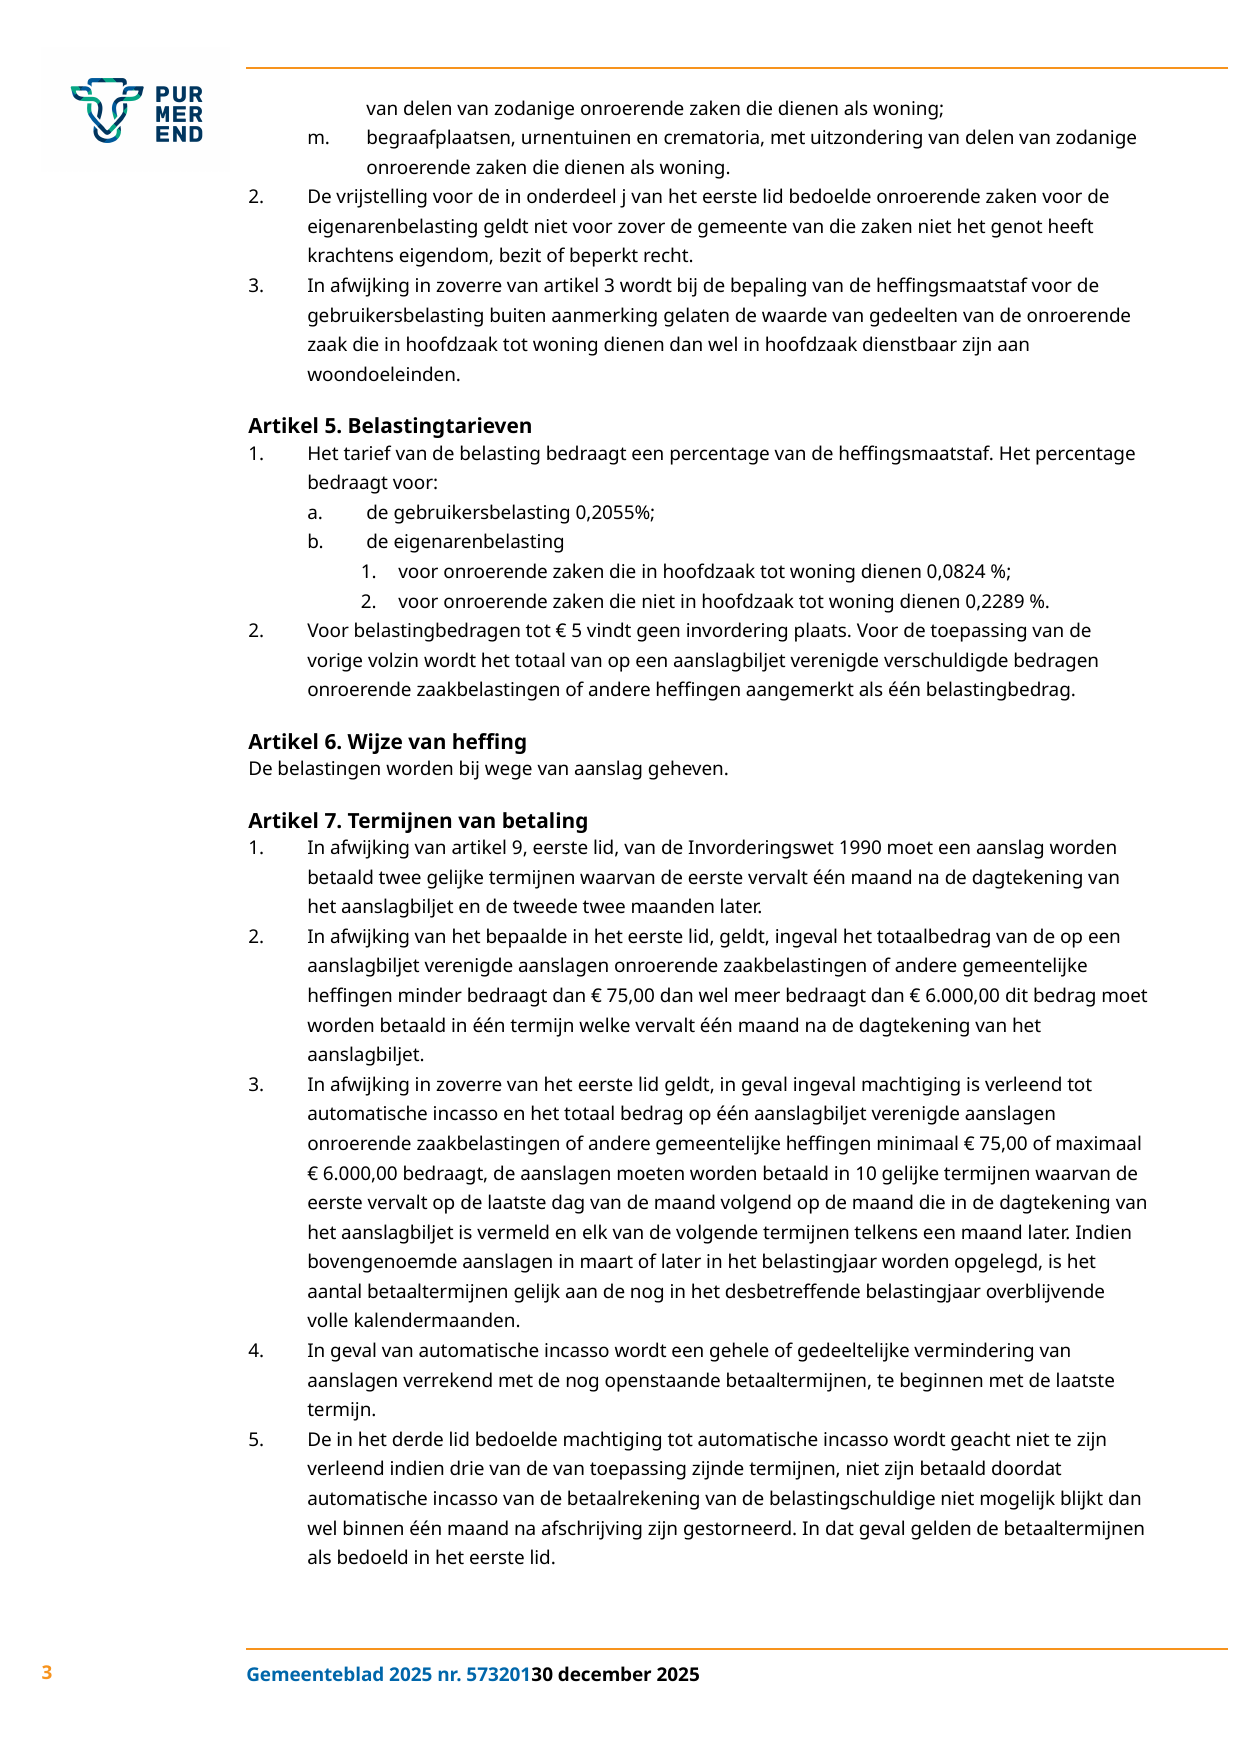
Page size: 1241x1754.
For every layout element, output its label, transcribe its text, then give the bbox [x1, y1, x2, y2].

list De vrijstelling voor de in onderdeel j van het eerste lid bedoelde onroerende zaken voor de eigenarenbelasting geldt niet voor zover de gemeente van die zaken niet het genot heeft krachtens eigendom, bezit of beperkt recht. [248, 183, 1152, 268]
text Artikel 7. Termijnen van betaling [248, 806, 1152, 834]
list voor onroerende zaken die niet in hoofdzaak tot woning dienen 0,2289 %. [361, 588, 1152, 613]
list de eigenarenbelasting [307, 529, 1152, 554]
list In afwijking van het bepaalde in het eerste lid, geldt, ingeval het totaalbedrag van de op een aanslagbiljet verenigde aanslagen onroerende zaakbelastingen of andere gemeentelijke heffingen minder bedraagt dan € 75,00 dan wel meer bedraagt dan € 6.000,00 dit bedrag moet worden betaald in één termijn welke vervalt één maand na de dagtekening van het aanslagbiljet. [248, 923, 1152, 1067]
list van delen van zodanige onroerende zaken die dienen als woning; [307, 95, 1152, 121]
text Artikel 6. Wijze van heffing [248, 727, 1152, 755]
text De belastingen worden bij wege van aanslag geheven. [248, 755, 1152, 781]
list voor onroerende zaken die in hoofdzaak tot woning dienen 0,0824 %; [361, 558, 1152, 584]
text Artikel 5. Belastingtarieven [248, 411, 1152, 440]
list De in het derde lid bedoelde machtiging tot automatische incasso wordt geacht niet te zijn verleend indien drie van de van toepassing zijnde termijnen, niet zijn betaald doordat automatische incasso van de betaalrekening van de belastingschuldige niet mogelijk blijkt dan wel binnen één maand na afschrijving zijn gestorneerd. In dat geval gelden de betaaltermijnen als bedoeld in het eerste lid. [248, 1426, 1152, 1570]
list In afwijking van artikel 9, eerste lid, van de Invorderingswet 1990 moet een aanslag worden betaald twee gelijke termijnen waarvan de eerste vervalt één maand na de dagtekening van het aanslagbiljet en de tweede twee maanden later. [248, 834, 1152, 919]
list Het tarief van de belasting bedraagt een percentage van de heffingsmaatstaf. Het percentage bedraagt voor: [248, 440, 1152, 495]
list In geval van automatische incasso wordt een gehele of gedeeltelijke vermindering van aanslagen verrekend met de nog openstaande betaaltermijnen, te beginnen met de laatste termijn. [248, 1337, 1152, 1422]
picture [41, 47, 231, 172]
list de gebruikersbelasting 0,2055%; [307, 499, 1152, 525]
list begraafplaatsen, urnentuinen en crematoria, met uitzondering van delen van zodanige onroerende zaken die dienen als woning. [307, 124, 1152, 180]
list In afwijking in zoverre van artikel 3 wordt bij de bepaling van de heffingsmaatstaf voor de gebruikersbelasting buiten aanmerking gelaten de waarde van gedeelten van de onroerende zaak die in hoofdzaak tot woning dienen dan wel in hoofdzaak dienstbaar zijn aan woondoeleinden. [248, 272, 1152, 387]
list Voor belastingbedragen tot € 5 vindt geen invordering plaats. Voor de toepassing van de vorige volzin wordt het totaal van op een aanslagbiljet verenigde verschuldigde bedragen onroerende zaakbelastingen of andere heffingen aangemerkt als één belastingbedrag. [248, 617, 1152, 702]
list In afwijking in zoverre van het eerste lid geldt, in geval ingeval machtiging is verleend tot automatische incasso en het totaal bedrag op één aanslagbiljet verenigde aanslagen onroerende zaakbelastingen of andere gemeentelijke heffingen minimaal € 75,00 of maximaal € 6.000,00 bedraagt, de aanslagen moeten worden betaald in 10 gelijke termijnen waarvan de eerste vervalt op de laatste dag van de maand volgend op de maand die in de dagtekening van het aanslagbiljet is vermeld en elk van de volgende termijnen telkens een maand later. Indien bovengenoemde aanslagen in maart of later in het belastingjaar worden opgelegd, is het aantal betaaltermijnen gelijk aan de nog in het desbetreffende belastingjaar overblijvende volle kalendermaanden. [248, 1071, 1152, 1333]
